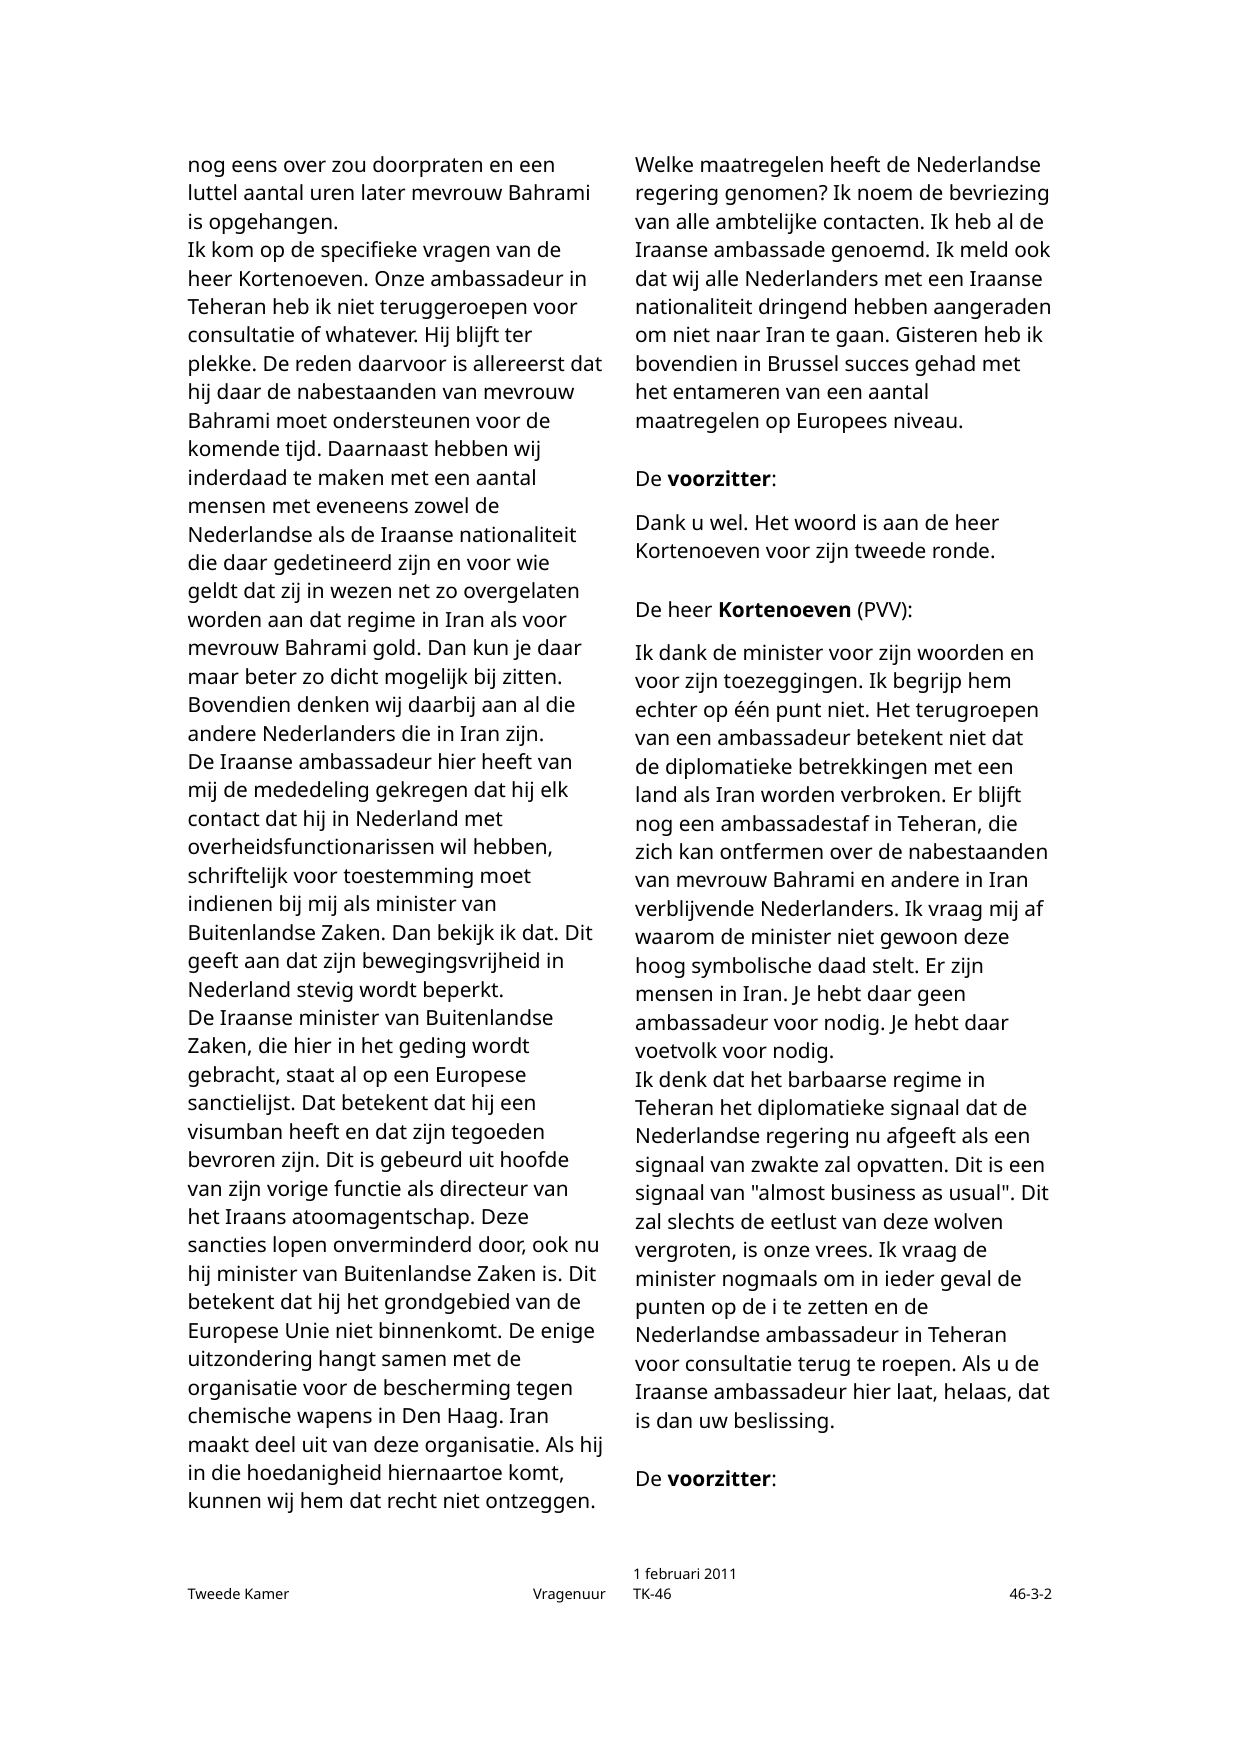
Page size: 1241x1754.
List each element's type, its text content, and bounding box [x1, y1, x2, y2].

text nog eens over zou doorpraten en een luttel aantal uren later mevrouw Bahrami is opgehangen. [187, 150, 605, 235]
text Dank u wel. Het woord is aan de heer Kortenoeven voor zijn tweede ronde. [635, 508, 1053, 565]
text De Iraanse minister van Buitenlandse Zaken, die hier in het geding wordt gebracht, staat al op een Europese sanctielijst. Dat betekent dat hij een visumban heeft en dat zijn tegoeden bevroren zijn. Dit is gebeurd uit hoofde van zijn vorige functie als directeur van het Iraans atoomagentschap. Deze sancties lopen onverminderd door, ook nu hij minister van Buitenlandse Zaken is. Dit betekent dat hij het grondgebied van de Europese Unie niet binnenkomt. De enige uitzondering hangt samen met de organisatie voor de bescherming tegen chemische wapens in Den Haag. Iran maakt deel uit van deze organisatie. Als hij in die hoedanigheid hiernaartoe komt, kunnen wij hem dat recht niet ontzeggen. [187, 1003, 605, 1515]
text Ik denk dat het barbaarse regime in Teheran het diplomatieke signaal dat de Nederlandse regering nu afgeeft als een signaal van zwakte zal opvatten. Dit is een signaal van "almost business as usual". Dit zal slechts de eetlust van deze wolven vergroten, is onze vrees. Ik vraag de minister nogmaals om in ieder geval de punten op de i te zetten en de Nederlandse ambassadeur in Teheran voor consultatie terug te roepen. Als u de Iraanse ambassadeur hier laat, helaas, dat is dan uw beslissing. [635, 1065, 1053, 1434]
text Ik dank de minister voor zijn woorden en voor zijn toezeggingen. Ik begrijp hem echter op één punt niet. Het terugroepen van een ambassadeur betekent niet dat de diplomatieke betrekkingen met een land als Iran worden verbroken. Er blijft nog een ambassadestaf in Teheran, die zich kan ontfermen over de nabestaanden van mevrouw Bahrami en andere in Iran verblijvende Nederlanders. Ik vraag mij af waarom de minister niet gewoon deze hoog symbolische daad stelt. Er zijn mensen in Iran. Je hebt daar geen ambassadeur voor nodig. Je hebt daar voetvolk voor nodig. [635, 638, 1053, 1065]
text De heer Kortenoeven (PVV): [635, 595, 1053, 623]
text De Iraanse ambassadeur hier heeft van mij de mededeling gekregen dat hij elk contact dat hij in Nederland met overheidsfunctionarissen wil hebben, schriftelijk voor toestemming moet indienen bij mij als minister van Buitenlandse Zaken. Dan bekijk ik dat. Dit geeft aan dat zijn bewegingsvrijheid in Nederland stevig wordt beperkt. [187, 747, 605, 1003]
text De voorzitter: [635, 464, 1053, 493]
text Ik kom op de specifieke vragen van de heer Kortenoeven. Onze ambassadeur in Teheran heb ik niet teruggeroepen voor consultatie of whatever. Hij blijft ter plekke. De reden daarvoor is allereerst dat hij daar de nabestaanden van mevrouw Bahrami moet ondersteunen voor de komende tijd. Daarnaast hebben wij inderdaad te maken met een aantal mensen met eveneens zowel de Nederlandse als de Iraanse nationaliteit die daar gedetineerd zijn en voor wie geldt dat zij in wezen net zo overgelaten worden aan dat regime in Iran als voor mevrouw Bahrami gold. Dan kun je daar maar beter zo dicht mogelijk bij zitten. Bovendien denken wij daarbij aan al die andere Nederlanders die in Iran zijn. [187, 235, 605, 747]
text De voorzitter: [635, 1464, 1053, 1493]
text Welke maatregelen heeft de Nederlandse regering genomen? Ik noem de bevriezing van alle ambtelijke contacten. Ik heb al de Iraanse ambassade genoemd. Ik meld ook dat wij alle Nederlanders met een Iraanse nationaliteit dringend hebben aangeraden om niet naar Iran te gaan. Gisteren heb ik bovendien in Brussel succes gehad met het entameren van een aantal maatregelen op Europees niveau. [635, 150, 1053, 434]
